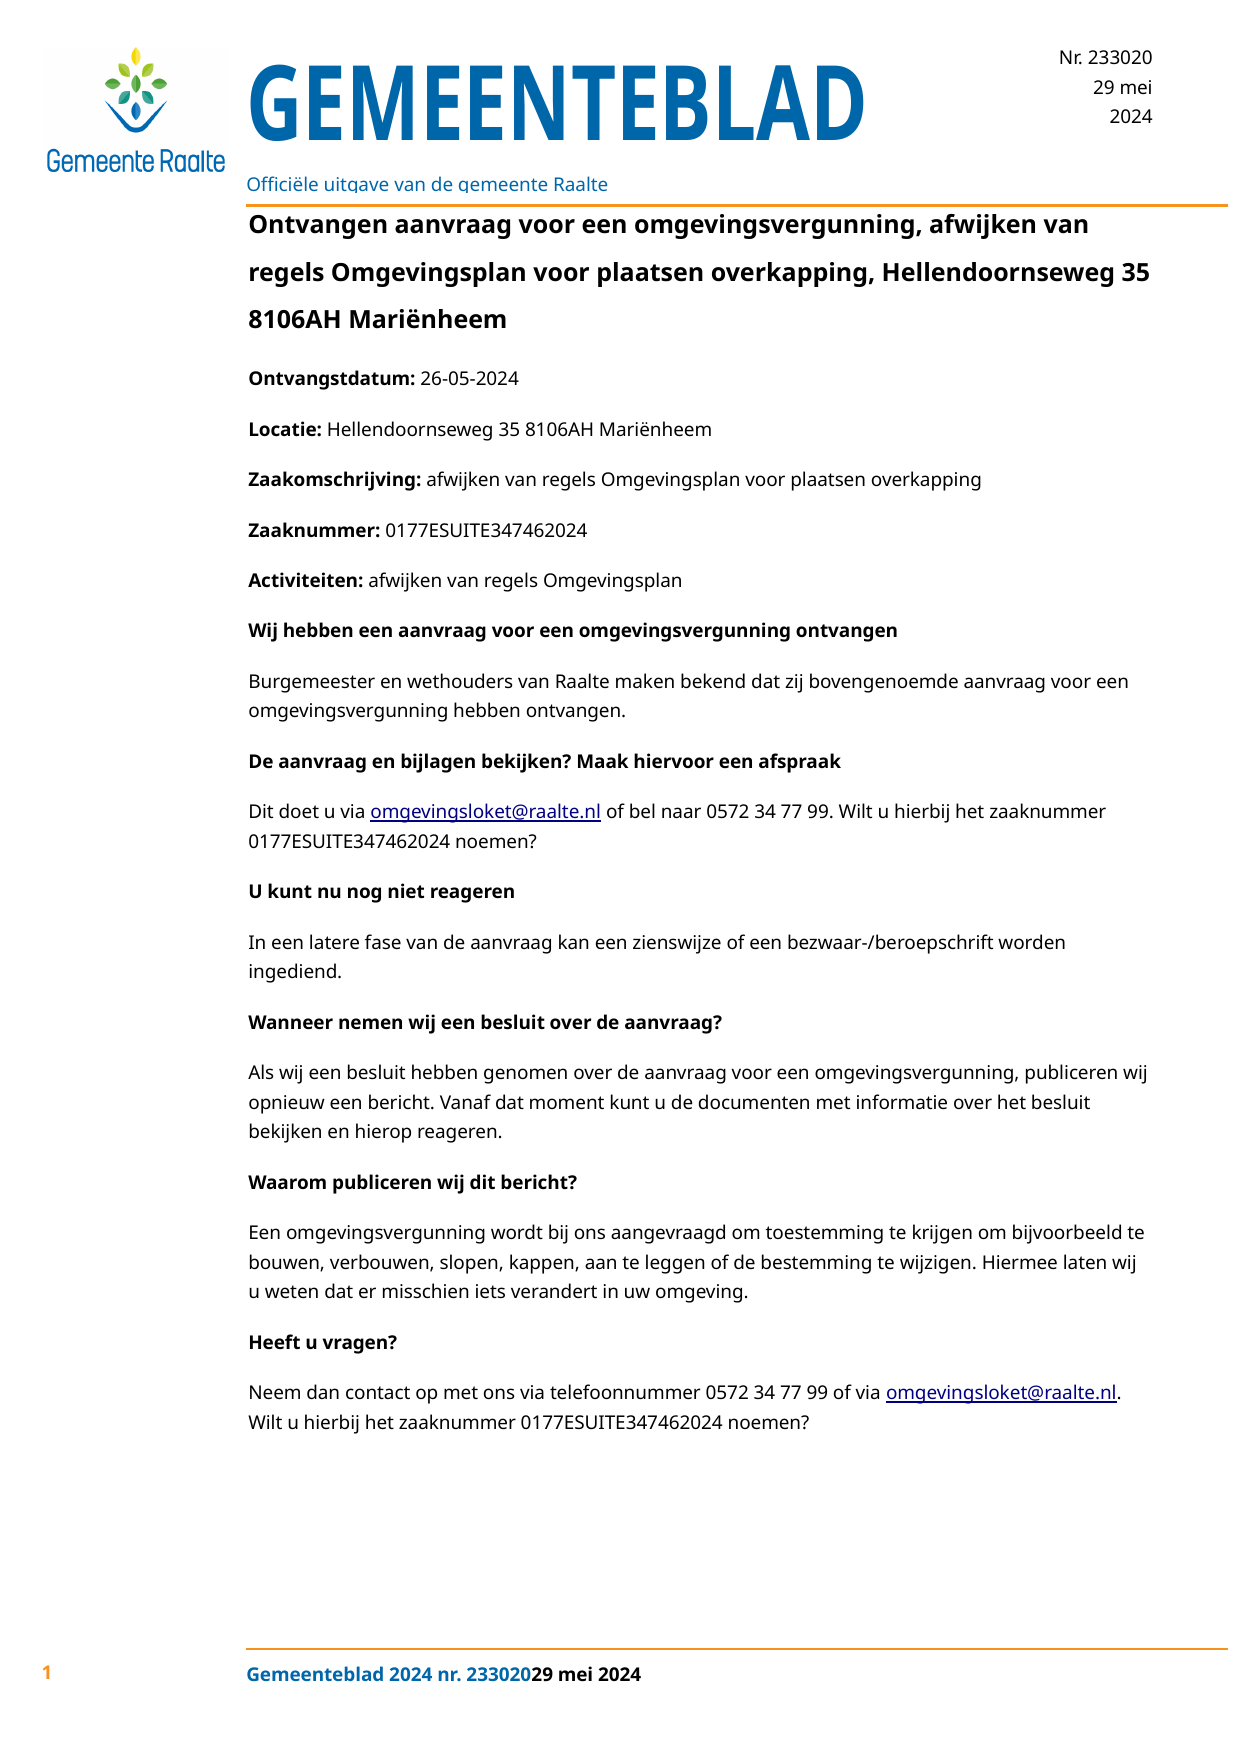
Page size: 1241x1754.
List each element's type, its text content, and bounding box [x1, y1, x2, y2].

text De aanvraag en bijlagen bekijken? Maak hiervoor een afspraak [248, 748, 1152, 774]
text In een latere fase van de aanvraag kan een zienswijze of een bezwaar-/beroepschrift worden ingediend. [248, 929, 1152, 984]
text Wanneer nemen wij een besluit over de aanvraag? [248, 1009, 1152, 1034]
text Zaakomschrijving: afwijken van regels Omgevingsplan voor plaatsen overkapping [248, 466, 1152, 492]
text Locatie: Hellendoornseweg 35 8106AH Mariënheem [248, 416, 1152, 442]
text Waarom publiceren wij dit bericht? [248, 1169, 1152, 1194]
text Dit doet u via omgevingsloket@raalte.nl of bel naar 0572 34 77 99. Wilt u hierbij het zaaknummer 0177ESUITE347462024 noemen? [248, 798, 1152, 854]
text U kunt nu nog niet reageren [248, 878, 1152, 904]
text Burgemeester en wethouders van Raalte maken bekend dat zij bovengenoemde aanvraag voor een omgevingsvergunning hebben ontvangen. [248, 668, 1152, 723]
text Neem dan contact op met ons via telefoonnummer 0572 34 77 99 of via omgevingsloket@raalte.nl. Wilt u hierbij het zaaknummer 0177ESUITE347462024 noemen? [248, 1379, 1152, 1434]
text Als wij een besluit hebben genomen over de aanvraag voor een omgevingsvergunning, publiceren wij opnieuw een bericht. Vanaf dat moment kunt u de documenten met informatie over het besluit bekijken en hierop reageren. [248, 1059, 1152, 1144]
text Activiteiten: afwijken van regels Omgevingsplan [248, 567, 1152, 593]
text Ontvangstdatum: 26-05-2024 [248, 366, 1152, 391]
text Heeft u vragen? [248, 1329, 1152, 1354]
text Een omgevingsvergunning wordt bij ons aangevraagd om toestemming te krijgen om bijvoorbeeld te bouwen, verbouwen, slopen, kappen, aan te leggen of de bestemming te wijzigen. Hiermee laten wij u weten dat er misschien iets verandert in uw omgeving. [248, 1219, 1152, 1304]
text Ontvangen aanvraag voor een omgevingsvergunning, afwijken van regels Omgevingsplan voor plaatsen overkapping, Hellendoornseweg 35 8106AH Mariënheem [248, 207, 1152, 336]
text Zaaknummer: 0177ESUITE347462024 [248, 517, 1152, 542]
text Wij hebben een aanvraag voor een omgevingsvergunning ontvangen [248, 618, 1152, 643]
picture [41, 47, 231, 172]
